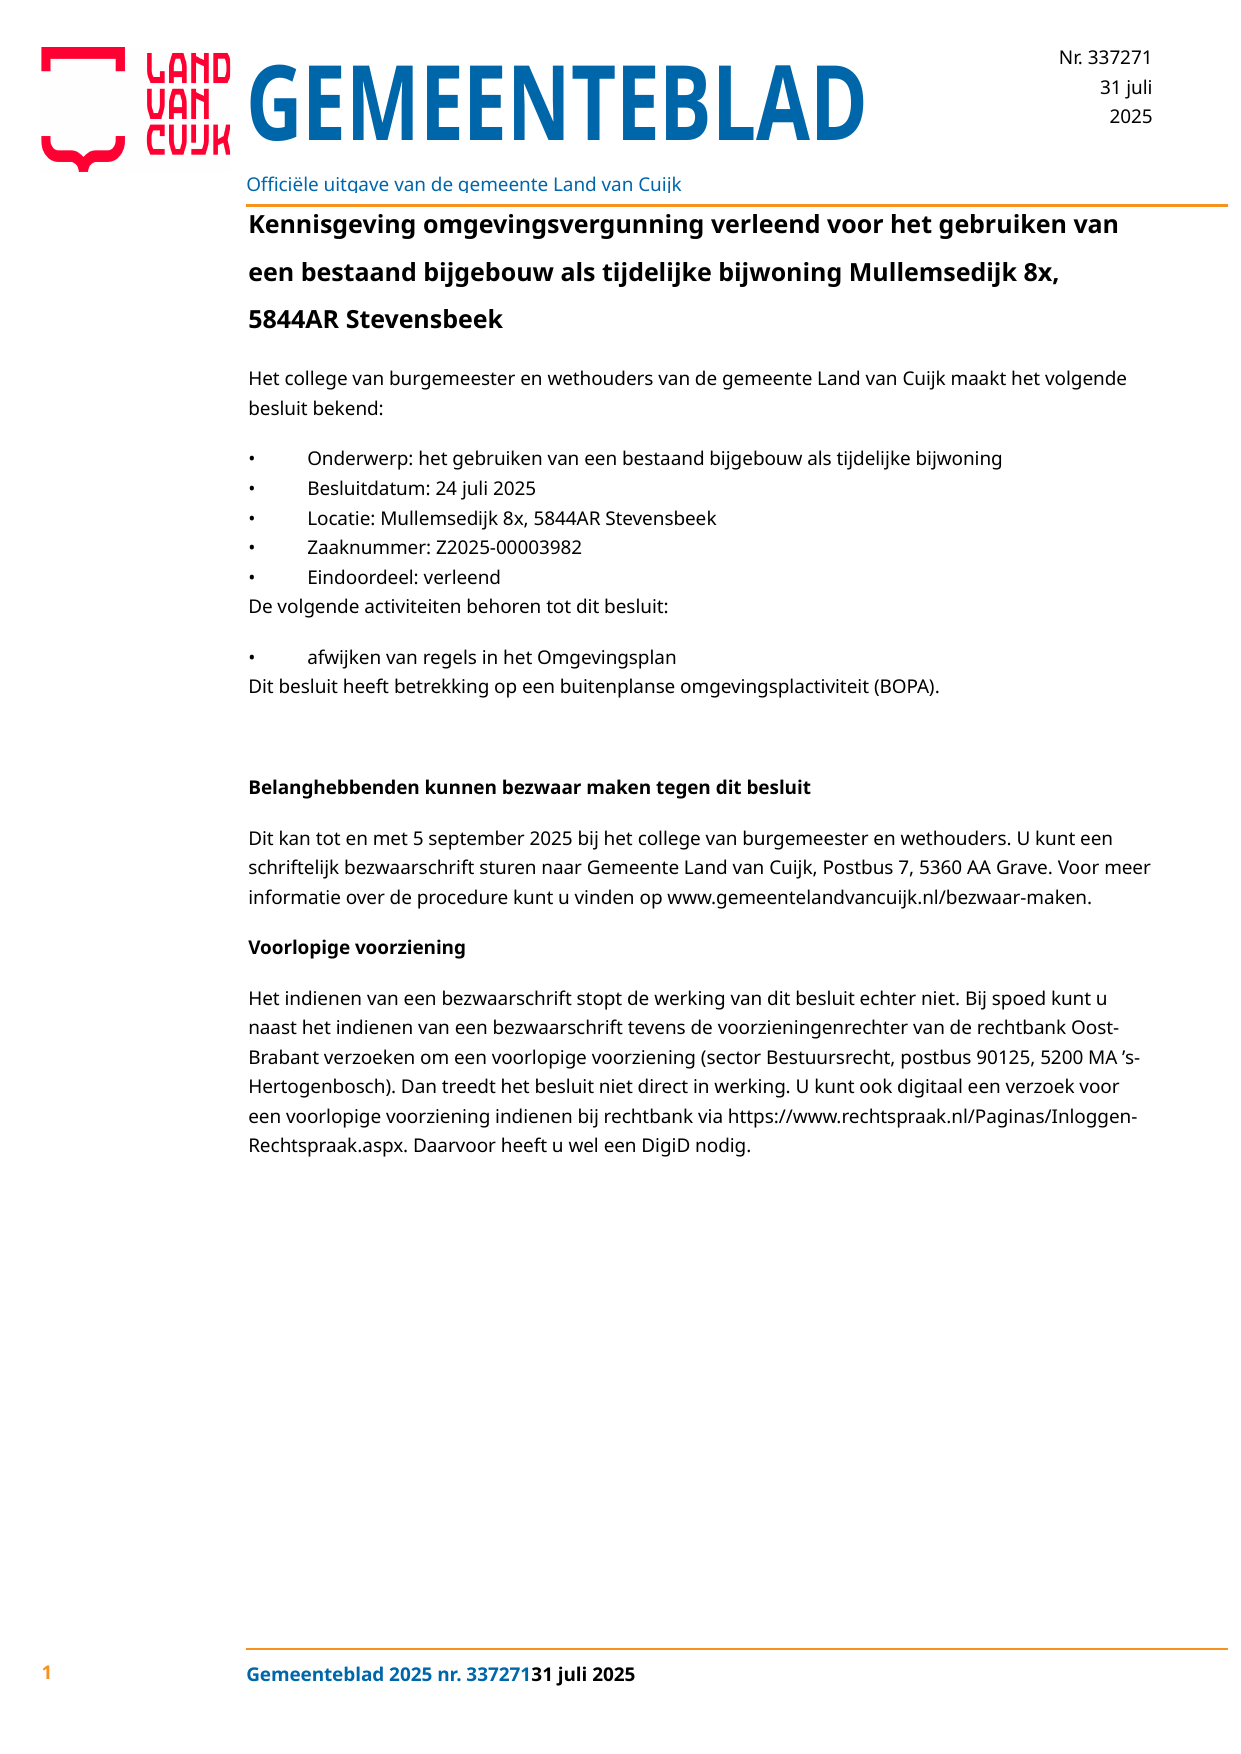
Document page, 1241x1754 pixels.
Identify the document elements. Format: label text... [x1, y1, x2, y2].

text Voorlopige voorziening [248, 934, 1152, 960]
text Het college van burgemeester en wethouders van de gemeente Land van Cuijk maakt het volgende besluit bekend: [248, 366, 1152, 421]
text Kennisgeving omgevingsvergunning verleend voor het gebruiken van een bestaand bijgebouw als tijdelijke bijwoning Mullemsedijk 8x, 5844AR Stevensbeek [248, 207, 1152, 336]
list Besluitdatum: 24 juli 2025 [248, 475, 1152, 501]
list Locatie: Mullemsedijk 8x, 5844AR Stevensbeek [248, 505, 1152, 530]
list Zaaknummer: Z2025-00003982 [248, 534, 1152, 560]
text Het indienen van een bezwaarschrift stopt de werking van dit besluit echter niet. Bij spoed kunt u naast het indienen van een bezwaarschrift tevens de voorzieningenrechter van de rechtbank Oost-Brabant verzoeken om een voorlopige voorziening (sector Bestuursrecht, postbus 90125, 5200 MA ’s-Hertogenbosch). Dan treedt het besluit niet direct in werking. U kunt ook digitaal een verzoek voor een voorlopige voorziening indienen bij rechtbank via https://www.rechtspraak.nl/Paginas/Inloggen-Rechtspraak.aspx. Daarvoor heeft u wel een DigiD nodig. [248, 985, 1152, 1158]
picture [41, 47, 231, 172]
text Dit kan tot en met 5 september 2025 bij het college van burgemeester en wethouders. U kunt een schriftelijk bezwaarschrift sturen naar Gemeente Land van Cuijk, Postbus 7, 5360 AA Grave. Voor meer informatie over de procedure kunt u vinden op www.gemeentelandvancuijk.nl/bezwaar-maken. [248, 825, 1152, 909]
text Dit besluit heeft betrekking op een buitenplanse omgevingsplactiviteit (BOPA). [248, 673, 1152, 699]
list afwijken van regels in het Omgevingsplan [248, 644, 1152, 669]
list Eindoordeel: verleend [248, 564, 1152, 589]
text Belanghebbenden kunnen bezwaar maken tegen dit besluit [248, 774, 1152, 800]
text De volgende activiteiten behoren tot dit besluit: [248, 593, 1152, 619]
list Onderwerp: het gebruiken van een bestaand bijgebouw als tijdelijke bijwoning [248, 446, 1152, 471]
